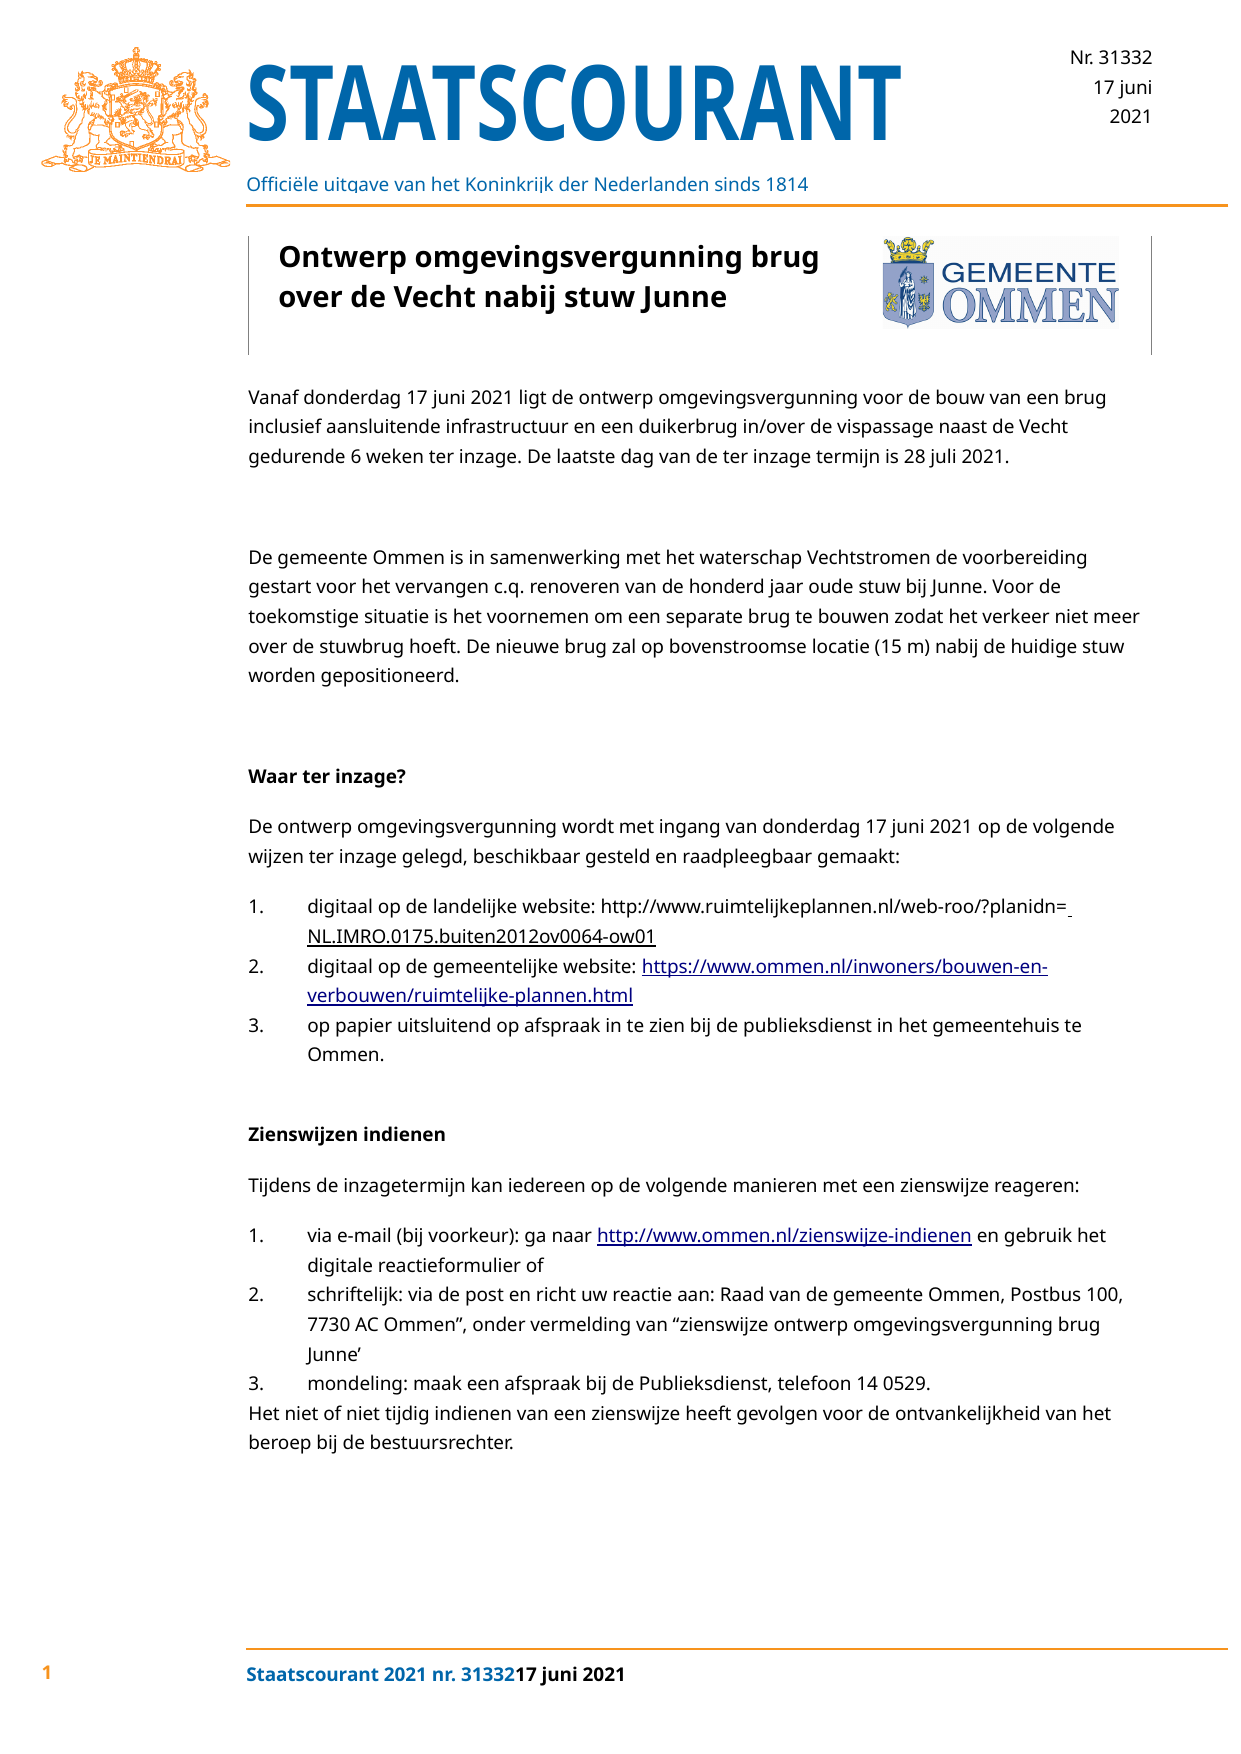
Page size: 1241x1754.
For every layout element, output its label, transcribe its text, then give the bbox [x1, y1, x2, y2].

picture [41, 47, 231, 172]
text Waar ter inzage? [248, 763, 1152, 789]
text De gemeente Ommen is in samenwerking met het waterschap Vechtstromen de voorbereiding gestart voor het vervangen c.q. renoveren van de honderd jaar oude stuw bij Junne. Voor de toekomstige situatie is het voornemen om een separate brug te bouwen zodat het verkeer niet meer over de stuwbrug hoeft. De nieuwe brug zal op bovenstroomse locatie (15 m) nabij de huidige stuw worden gepositioneerd. [248, 544, 1152, 688]
list via e-mail (bij voorkeur): ga naar http://www.ommen.nl/zienswijze-indienen en gebruik het digitale reactieformulier of [248, 1222, 1152, 1278]
table_header [850, 236, 1151, 355]
list op papier uitsluitend op afspraak in te zien bij de publieksdienst in het gemeentehuis te Ommen. [248, 1012, 1152, 1067]
text De ontwerp omgevingsvergunning wordt met ingang van donderdag 17 juni 2021 op de volgende wijzen ter inzage gelegd, beschikbaar gesteld en raadpleegbaar gemaakt: [248, 814, 1152, 869]
text Het niet of niet tijdig indienen van een zienswijze heeft gevolgen voor de ontvankelijkheid van het beroep bij de bestuursrechter. [248, 1400, 1152, 1455]
list schriftelijk: via de post en richt uw reactie aan: Raad van de gemeente Ommen, Postbus 100, 7730 AC Ommen”, onder vermelding van “zienswijze ontwerp omgevingsvergunning brug Junne’ [248, 1282, 1152, 1367]
text Zienswijzen indienen [248, 1122, 1152, 1147]
table_header Ontwerp omgevingsvergunning brug over de Vecht nabij stuw Junne [249, 236, 850, 355]
picture [882, 236, 1119, 329]
text Tijdens de inzagetermijn kan iedereen op de volgende manieren met een zienswijze reageren: [248, 1172, 1152, 1198]
list mondeling: maak een afspraak bij de Publieksdienst, telefoon 14 0529. [248, 1370, 1152, 1396]
list digitaal op de landelijke website: http://www.ruimtelijkeplannen.nl/web-roo/?planidn= NL.IMRO.0175.buiten2012ov0064-ow01 [248, 894, 1152, 949]
text Vanaf donderdag 17 juni 2021 ligt de ontwerp omgevingsvergunning voor de bouw van een brug inclusief aansluitende infrastructuur en een duikerbrug in/over de vispassage naast de Vecht gedurende 6 weken ter inzage. De laatste dag van de ter inzage termijn is 28 juli 2021. [248, 384, 1152, 469]
list digitaal op de gemeentelijke website: https://www.ommen.nl/inwoners/bouwen-en-verbouwen/ruimtelijke-plannen.html [248, 953, 1152, 1008]
